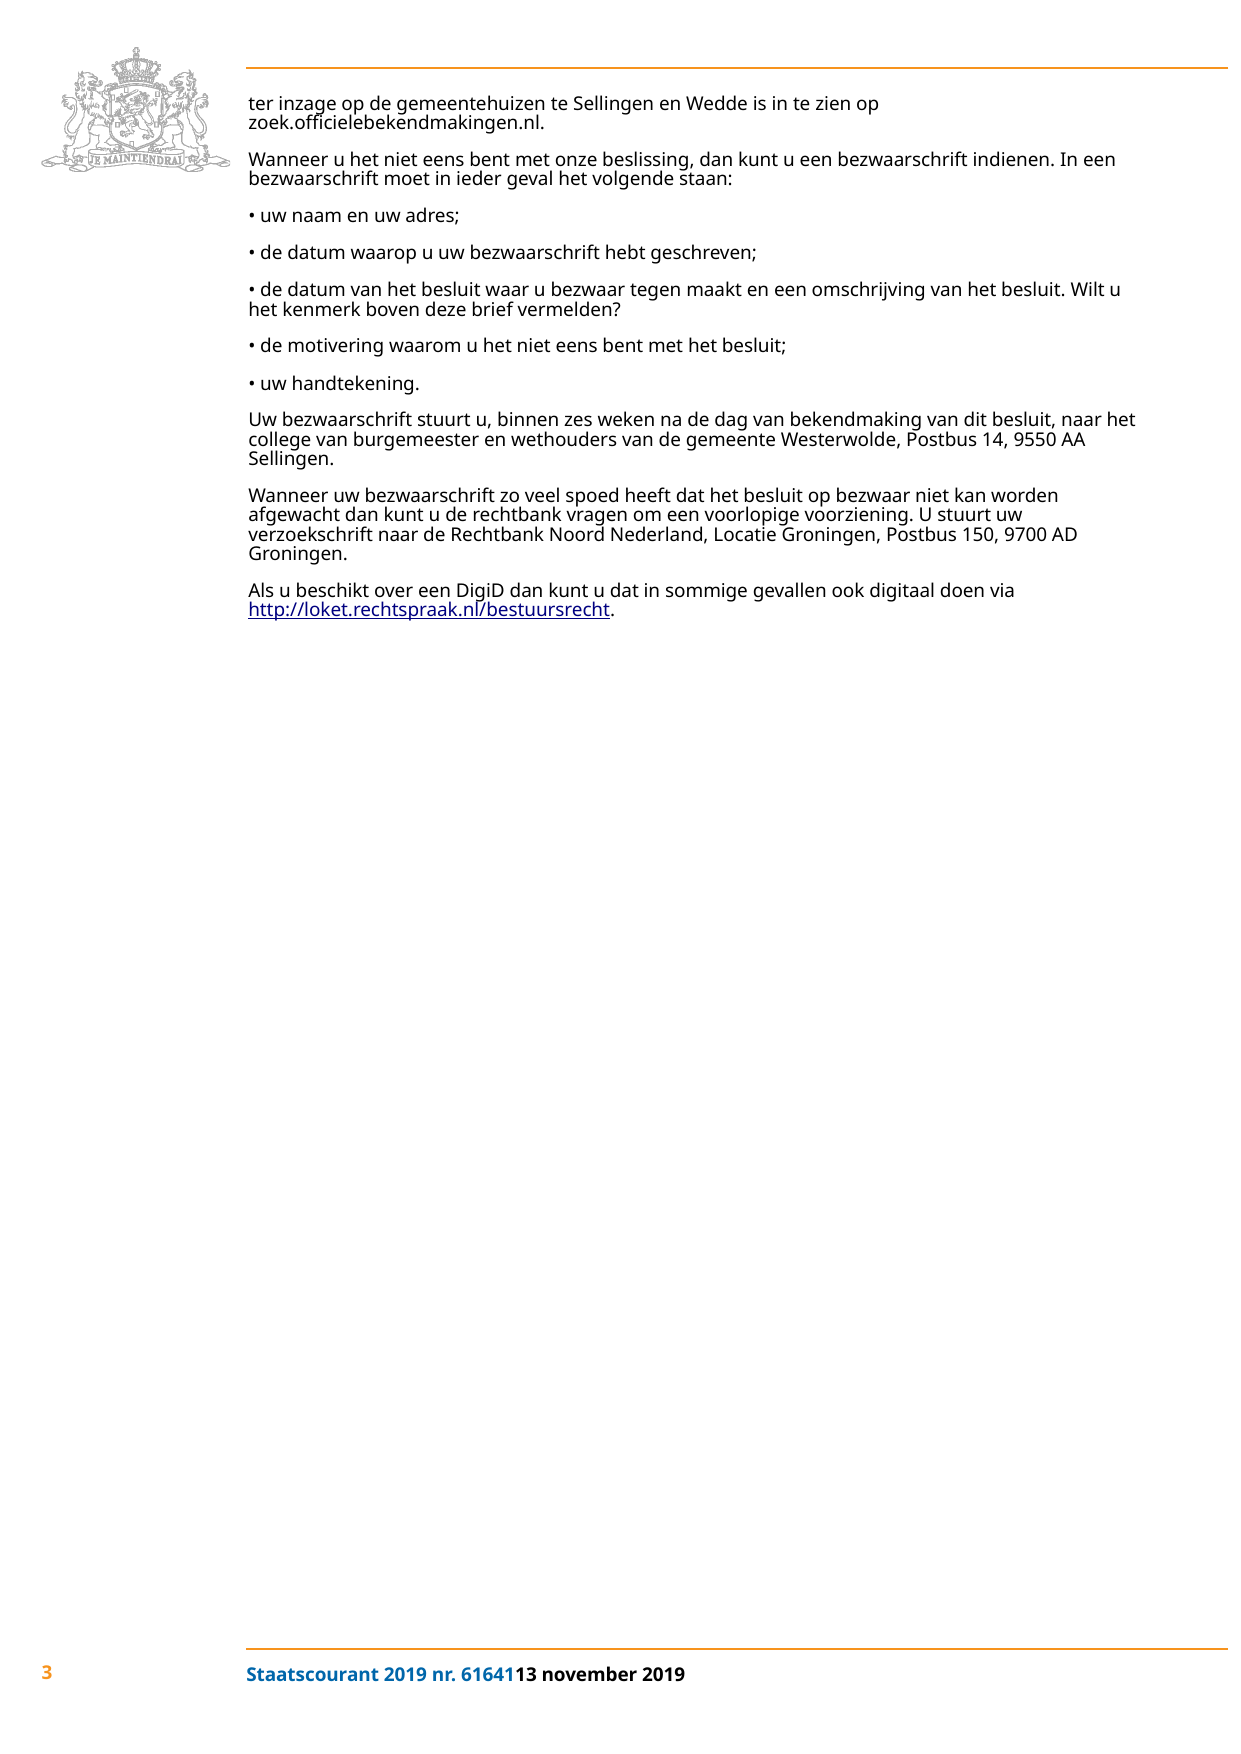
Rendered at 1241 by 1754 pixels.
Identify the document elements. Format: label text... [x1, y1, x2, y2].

text • de motivering waarom u het niet eens bent met het besluit; [248, 337, 1152, 357]
text Uw bezwaarschrift stuurt u, binnen zes weken na de dag van bekendmaking van dit besluit, naar het college van burgemeester en wethouders van de gemeente Westerwolde, Postbus 14, 9550 AA Sellingen. [248, 411, 1152, 469]
text ter inzage op de gemeentehuizen te Sellingen en Wedde is in te zien op zoek.officielebekendmakingen.nl. [248, 95, 1152, 133]
text • de datum waarop u uw bezwaarschrift hebt geschreven; [248, 244, 1152, 263]
text Wanneer uw bezwaarschrift zo veel spoed heeft dat het besluit op bezwaar niet kan worden afgewacht dan kunt u de rechtbank vragen om een voorlopige voorziening. U stuurt uw verzoekschrift naar de Rechtbank Noord Nederland, Locatie Groningen, Postbus 150, 9700 AD Groningen. [248, 487, 1152, 564]
picture [41, 47, 231, 172]
text • de datum van het besluit waar u bezwaar tegen maakt en een omschrijving van het besluit. Wilt u het kenmerk boven deze brief vermelden? [248, 281, 1152, 320]
text Als u beschikt over een DigiD dan kunt u dat in sommige gevallen ook digitaal doen via http://loket.rechtspraak.nl/bestuursrecht. [248, 582, 1152, 620]
text Wanneer u het niet eens bent met onze beslissing, dan kunt u een bezwaarschrift indienen. In een bezwaarschrift moet in ieder geval het volgende staan: [248, 151, 1152, 189]
text • uw naam en uw adres; [248, 207, 1152, 227]
text • uw handtekening. [248, 374, 1152, 394]
